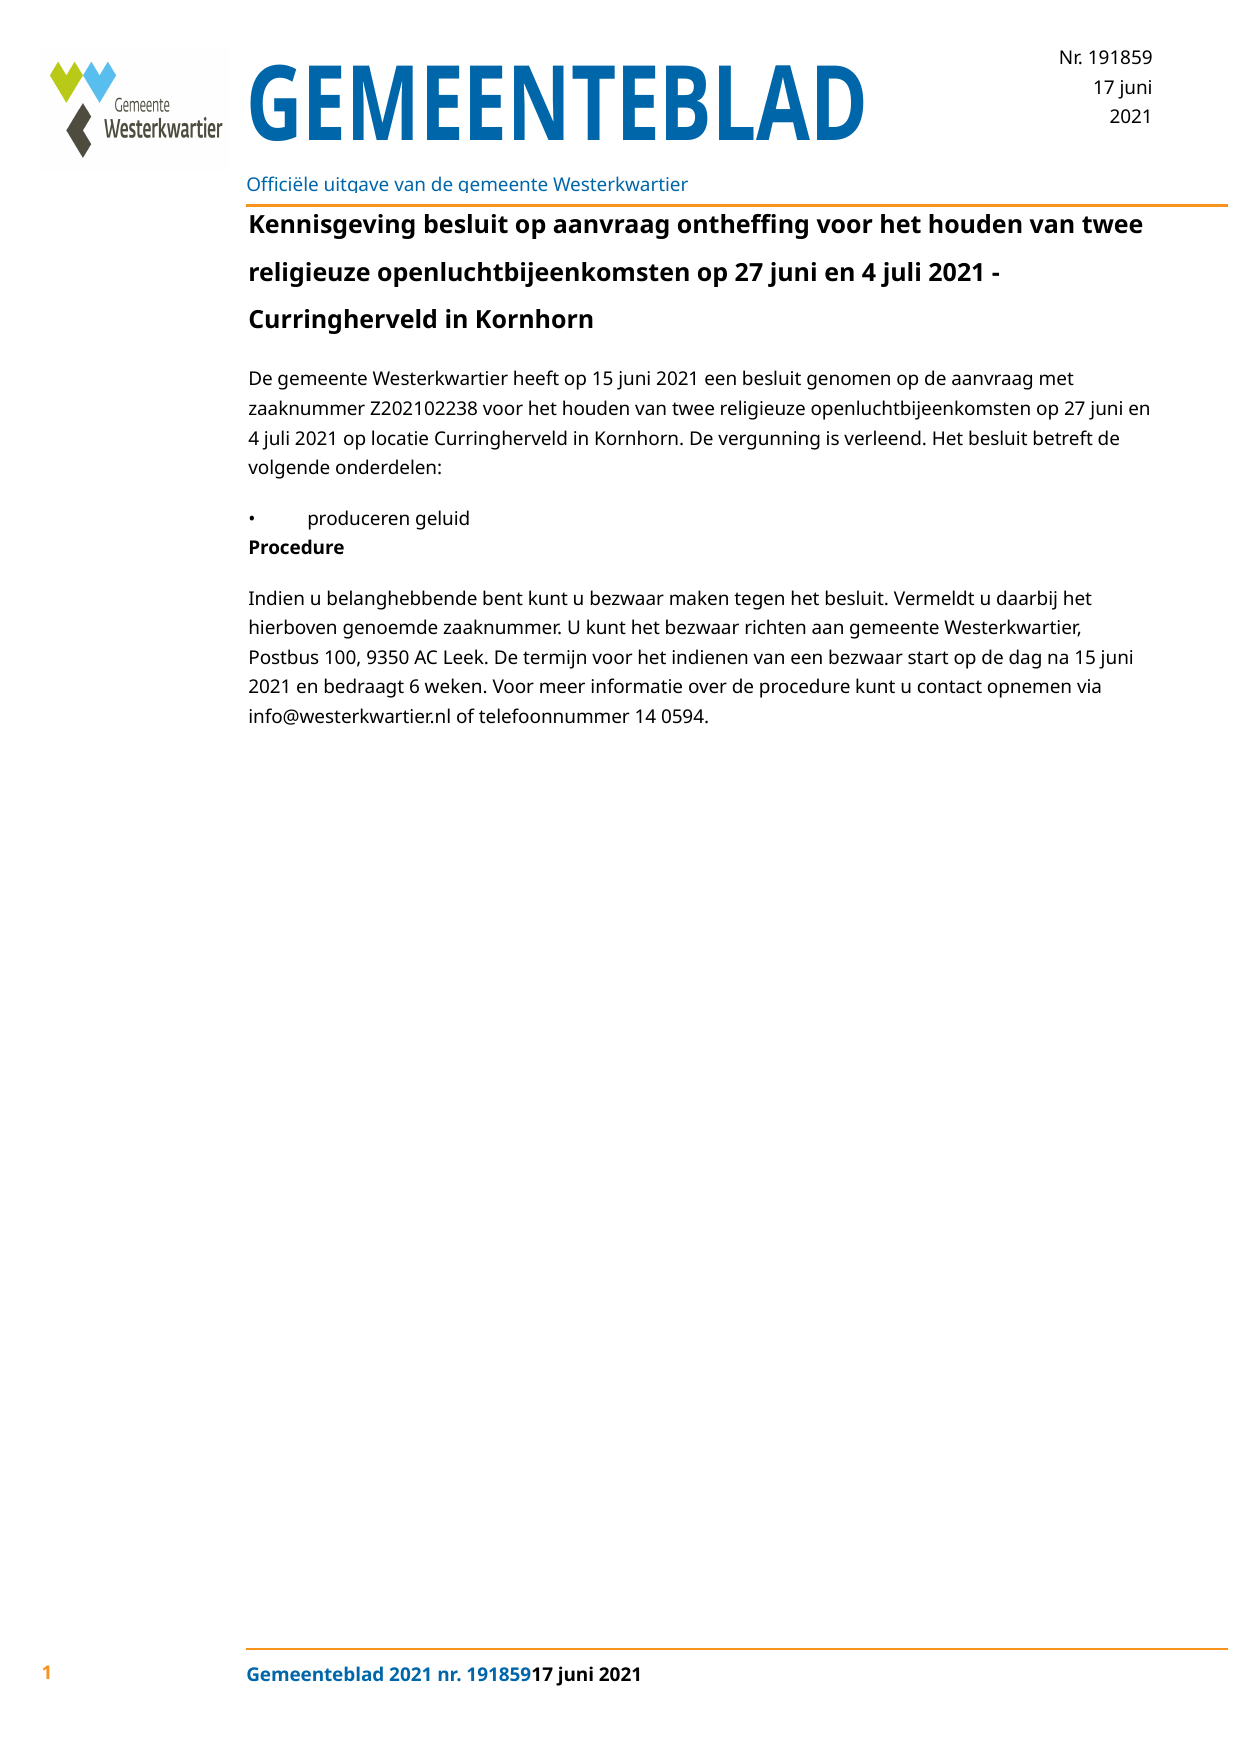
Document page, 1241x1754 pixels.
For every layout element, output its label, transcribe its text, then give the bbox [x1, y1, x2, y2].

list produceren geluid [248, 505, 1152, 530]
text Kennisgeving besluit op aanvraag ontheffing voor het houden van twee religieuze openluchtbijeenkomsten op 27 juni en 4 juli 2021 - Curringherveld in Kornhorn [248, 207, 1152, 336]
text Indien u belanghebbende bent kunt u bezwaar maken tegen het besluit. Vermeldt u daarbij het hierboven genoemde zaaknummer. U kunt het bezwaar richten aan gemeente Westerkwartier, Postbus 100, 9350 AC Leek. De termijn voor het indienen van een bezwaar start op de dag na 15 juni 2021 en bedraagt 6 weken. Voor meer informatie over de procedure kunt u contact opnemen via info@westerkwartier.nl of telefoonnummer 14 0594. [248, 585, 1152, 729]
picture [41, 47, 231, 172]
text De gemeente Westerkwartier heeft op 15 juni 2021 een besluit genomen op de aanvraag met zaaknummer Z202102238 voor het houden van twee religieuze openluchtbijeenkomsten op 27 juni en 4 juli 2021 op locatie Curringherveld in Kornhorn. De vergunning is verleend. Het besluit betreft de volgende onderdelen: [248, 366, 1152, 480]
text Procedure [248, 534, 1152, 560]
